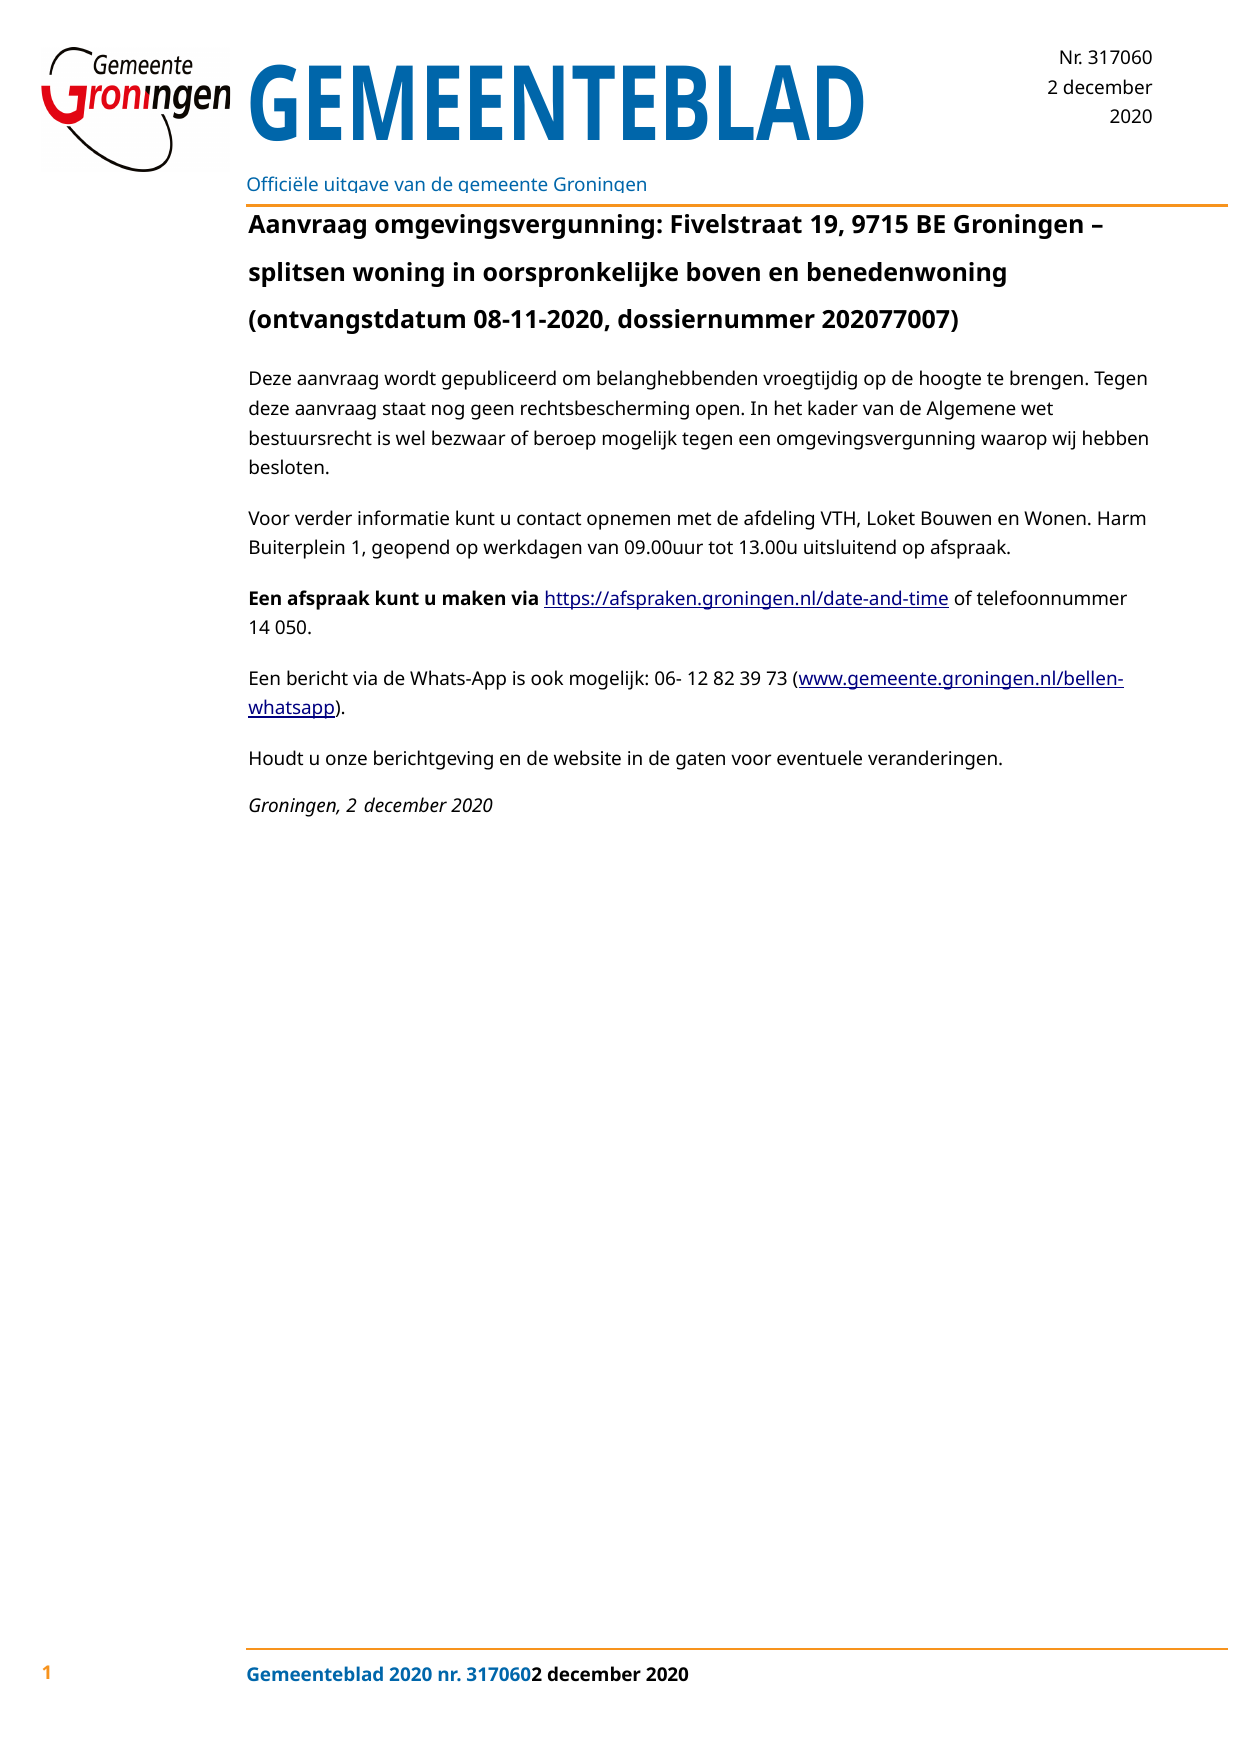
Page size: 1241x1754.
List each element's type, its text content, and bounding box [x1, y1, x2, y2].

text Voor verder informatie kunt u contact opnemen met de afdeling VTH, Loket Bouwen en Wonen. Harm Buiterplein 1, geopend op werkdagen van 09.00uur tot 13.00u uitsluitend op afspraak. [248, 505, 1152, 560]
text Aanvraag omgevingsvergunning: Fivelstraat 19, 9715 BE Groningen – splitsen woning in oorspronkelijke boven en benedenwoning (ontvangstdatum 08-11-2020, dossiernummer 202077007) [248, 207, 1152, 336]
text Groningen, 2 december 2020 [248, 792, 1152, 818]
text Een bericht via de Whats-App is ook mogelijk: 06- 12 82 39 73 (www.gemeente.groningen.nl/bellen-whatsapp). [248, 665, 1152, 720]
text Een afspraak kunt u maken via https://afspraken.groningen.nl/date-and-time of telefoonnummer 14 050. [248, 585, 1152, 640]
text Houdt u onze berichtgeving en de website in de gaten voor eventuele veranderingen. [248, 745, 1152, 770]
text Deze aanvraag wordt gepubliceerd om belanghebbenden vroegtijdig op de hoogte te brengen. Tegen deze aanvraag staat nog geen rechtsbescherming open. In het kader van de Algemene wet bestuursrecht is wel bezwaar of beroep mogelijk tegen een omgevingsvergunning waarop wij hebben besloten. [248, 366, 1152, 480]
picture [41, 47, 231, 172]
